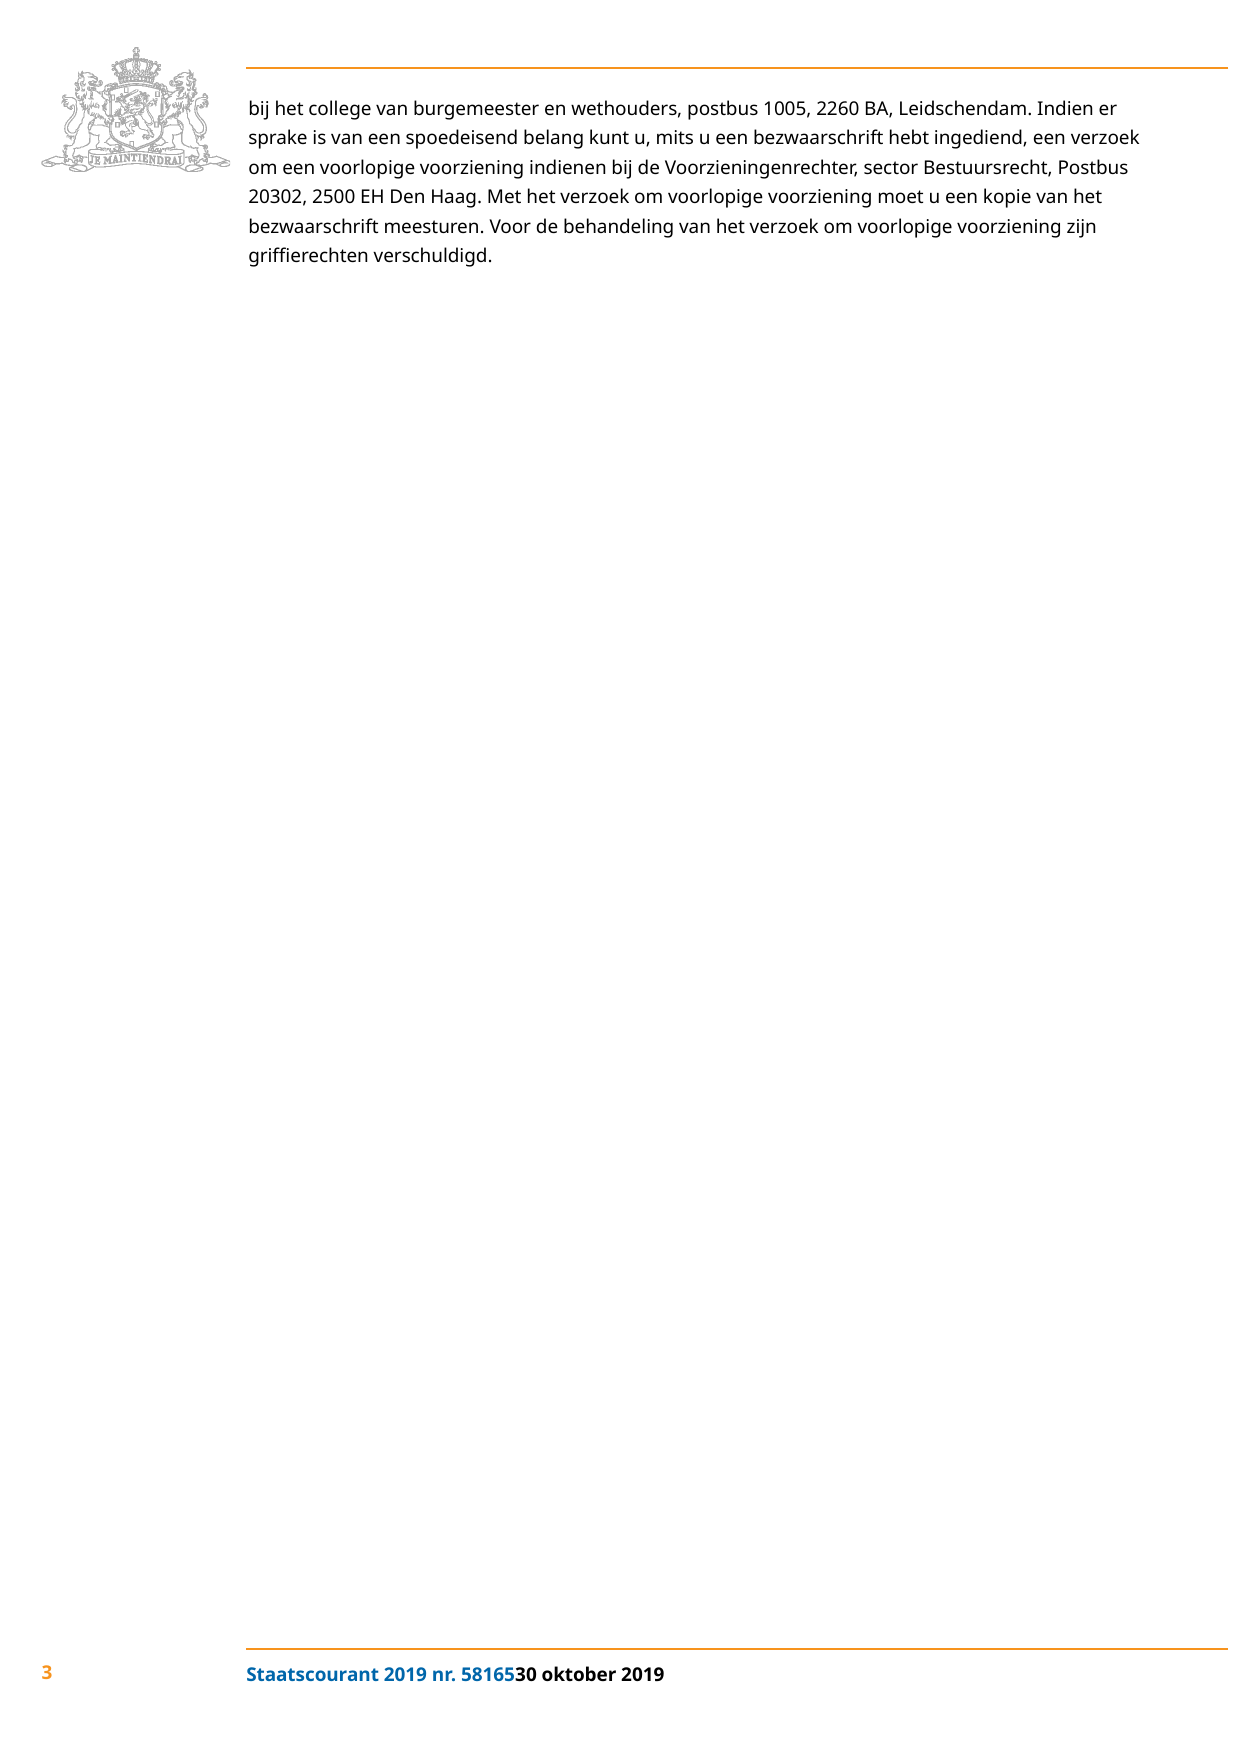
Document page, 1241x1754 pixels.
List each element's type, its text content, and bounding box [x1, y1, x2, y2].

picture [41, 47, 231, 172]
text bij het college van burgemeester en wethouders, postbus 1005, 2260 BA, Leidschendam. Indien er sprake is van een spoedeisend belang kunt u, mits u een bezwaarschrift hebt ingediend, een verzoek om een voorlopige voorziening indienen bij de Voorzieningenrechter, sector Bestuursrecht, Postbus 20302, 2500 EH Den Haag. Met het verzoek om voorlopige voorziening moet u een kopie van het bezwaarschrift meesturen. Voor de behandeling van het verzoek om voorlopige voorziening zijn griffierechten verschuldigd. [248, 95, 1152, 268]
